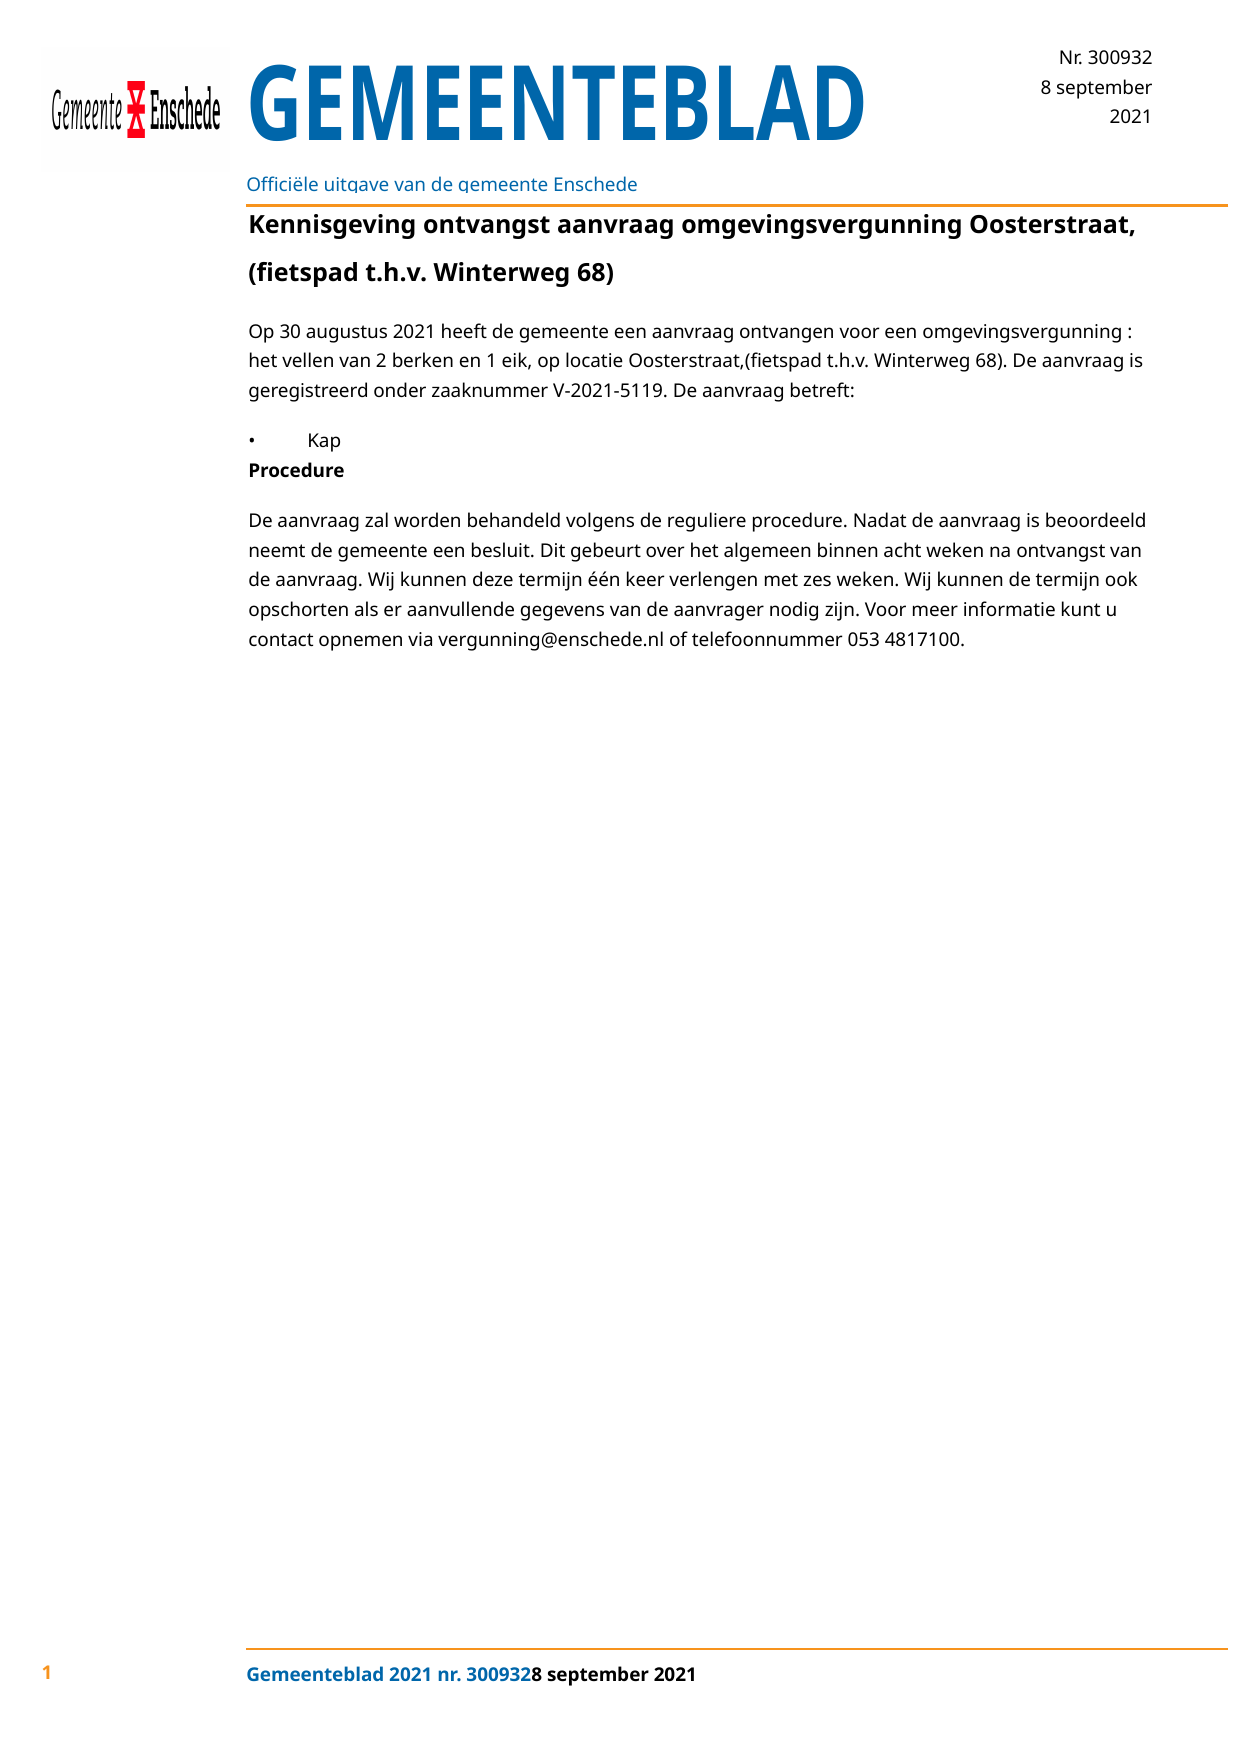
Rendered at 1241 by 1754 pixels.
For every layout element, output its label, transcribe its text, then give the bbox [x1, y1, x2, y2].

text Kennisgeving ontvangst aanvraag omgevingsvergunning Oosterstraat,(fietspad t.h.v. Winterweg 68) [248, 207, 1152, 288]
text De aanvraag zal worden behandeld volgens de reguliere procedure. Nadat de aanvraag is beoordeeld neemt de gemeente een besluit. Dit gebeurt over het algemeen binnen acht weken na ontvangst van de aanvraag. Wij kunnen deze termijn één keer verlengen met zes weken. Wij kunnen de termijn ook opschorten als er aanvullende gegevens van de aanvrager nodig zijn. Voor meer informatie kunt u contact opnemen via vergunning@enschede.nl of telefoonnummer 053 4817100. [248, 507, 1152, 652]
text Procedure [248, 457, 1152, 483]
text Op 30 augustus 2021 heeft de gemeente een aanvraag ontvangen voor een omgevingsvergunning : het vellen van 2 berken en 1 eik, op locatie Oosterstraat,(fietspad t.h.v. Winterweg 68). De aanvraag is geregistreerd onder zaaknummer V-2021-5119. De aanvraag betreft: [248, 318, 1152, 403]
picture [41, 47, 231, 172]
list Kap [248, 427, 1152, 453]
